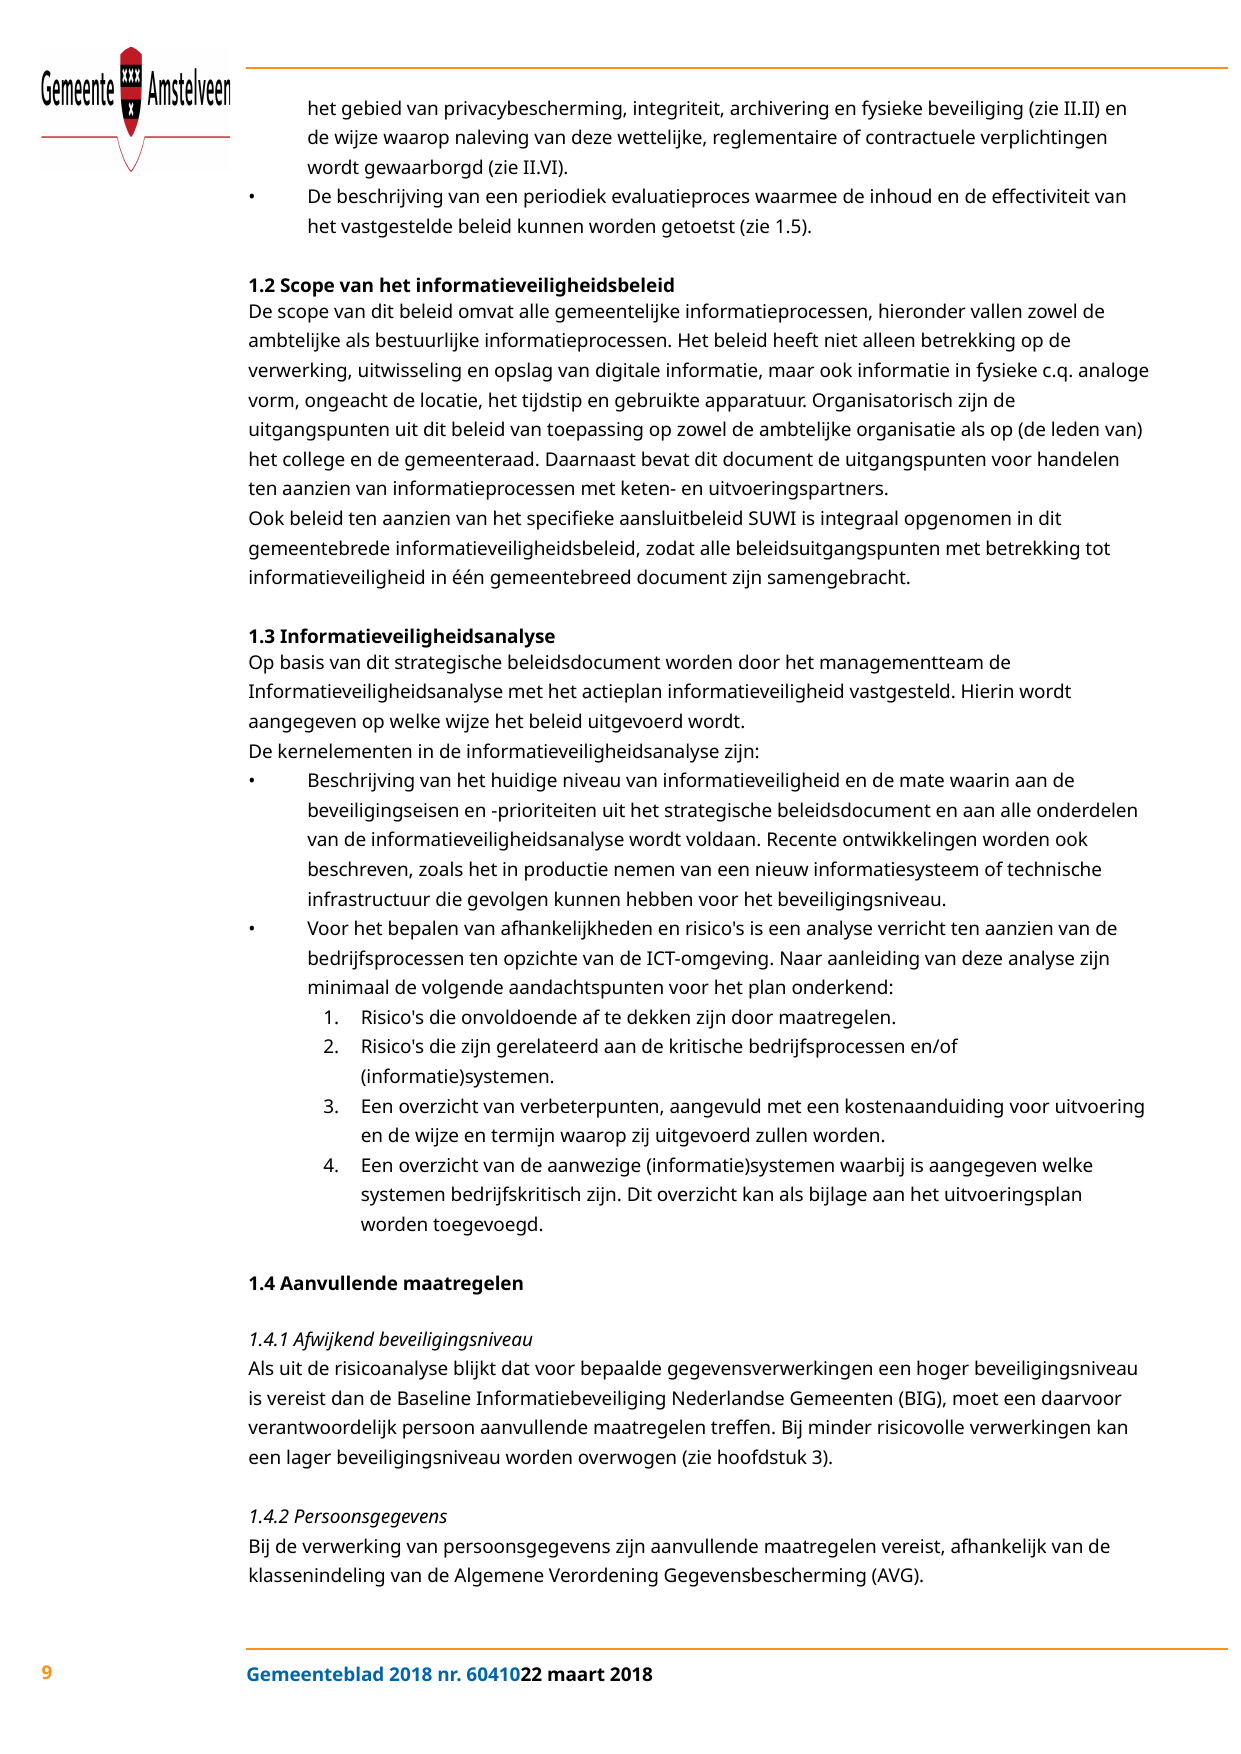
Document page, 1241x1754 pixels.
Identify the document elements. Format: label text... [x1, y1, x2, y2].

text De scope van dit beleid omvat alle gemeentelijke informatieprocessen, hieronder vallen zowel de ambtelijke als bestuurlijke informatieprocessen. Het beleid heeft niet alleen betrekking op de verwerking, uitwisseling en opslag van digitale informatie, maar ook informatie in fysieke c.q. analoge vorm, ongeacht de locatie, het tijdstip en gebruikte apparatuur. Organisatorisch zijn de uitgangspunten uit dit beleid van toepassing op zowel de ambtelijke organisatie als op (de leden van) het college en de gemeenteraad. Daarnaast bevat dit document de uitgangspunten voor handelen ten aanzien van informatieprocessen met keten- en uitvoeringspartners. [248, 298, 1152, 501]
list ­Een overzicht van de aanwezige (informatie)systemen waarbij is aangegeven welke systemen bedrijfskritisch zijn. Dit overzicht kan als bijlage aan het uitvoeringsplan worden toegevoegd. [323, 1152, 1152, 1237]
list Voor het bepalen van afhankelijkheden en risico's is een analyse verricht ten aanzien van de bedrijfsprocessen ten opzichte van de ICT-omgeving. Naar aanleiding van deze analyse zijn minimaal de volgende aandachtspunten voor het plan onderkend: [248, 915, 1152, 1000]
list het gebied van privacybescherming, integriteit, archivering en fysieke beveiliging (zie II.II) en de wijze waarop naleving van deze wettelijke, reglementaire of contractuele verplichtingen wordt gewaarborgd (zie II.VI). [248, 95, 1152, 180]
text 1.4.1 Afwijkend beveiligingsniveau [248, 1326, 1152, 1351]
text Bij de verwerking van persoonsgegevens zijn aanvullende maatregelen vereist, afhankelijk van de klassenindeling van de Algemene Verordening Gegevensbescherming (AVG). [248, 1533, 1152, 1588]
list De beschrijving van een periodiek evaluatieproces waarmee de inhoud en de effectiviteit van het vastgestelde beleid kunnen worden getoetst (zie 1.5). [248, 183, 1152, 239]
text 1.4.2 Persoonsgegevens [248, 1503, 1152, 1529]
text 1.2 Scope van het informatieveiligheidsbeleid [248, 272, 1152, 298]
text 1.3 Informatieveiligheidsanalyse [248, 623, 1152, 649]
text Als uit de risicoanalyse blijkt dat voor bepaalde gegevensverwerkingen een hoger beveiligingsniveau is vereist dan de Baseline Informatiebeveiliging Nederlandse Gemeenten (BIG), moet een daarvoor verantwoordelijk persoon aanvullende maatregelen treffen. Bij minder risicovolle verwerkingen kan een lager beveiligingsniveau worden overwogen (zie hoofdstuk 3). [248, 1355, 1152, 1470]
list ­Een overzicht van verbeterpunten, aangevuld met een kostenaanduiding voor uitvoering en de wijze en termijn waarop zij uitgevoerd zullen worden. [323, 1093, 1152, 1148]
text Op basis van dit strategische beleidsdocument worden door het managementteam de Informatieveiligheidsanalyse met het actieplan informatieveiligheid vastgesteld. Hierin wordt aangegeven op welke wijze het beleid uitgevoerd wordt. [248, 649, 1152, 734]
picture [41, 47, 231, 172]
text 1.4 Aanvullende maatregelen [248, 1270, 1152, 1296]
text De kernelementen in de informatieveiligheidsanalyse zijn: [248, 738, 1152, 764]
list Beschrijving van het huidige niveau van informatieveiligheid en de mate waarin aan de beveiligingseisen en -prioriteiten uit het strategische beleidsdocument en aan alle onderdelen van de informatieveiligheidsanalyse wordt voldaan. Recente ontwikkelingen worden ook beschreven, zoals het in productie nemen van een nieuw informatiesysteem of technische infrastructuur die gevolgen kunnen hebben voor het beveiligingsniveau. [248, 767, 1152, 912]
text Ook beleid ten aanzien van het specifieke aansluitbeleid SUWI is integraal opgenomen in dit gemeentebrede informatieveiligheidsbeleid, zodat alle beleidsuitgangspunten met betrekking tot informatieveiligheid in één gemeentebreed document zijn samengebracht. [248, 505, 1152, 590]
list ­Risico's die zijn gerelateerd aan de kritische bedrijfsprocessen en/of (informatie)systemen. [323, 1034, 1152, 1089]
list Risico's die onvoldoende af te dekken zijn door maatregelen. [323, 1004, 1152, 1030]
